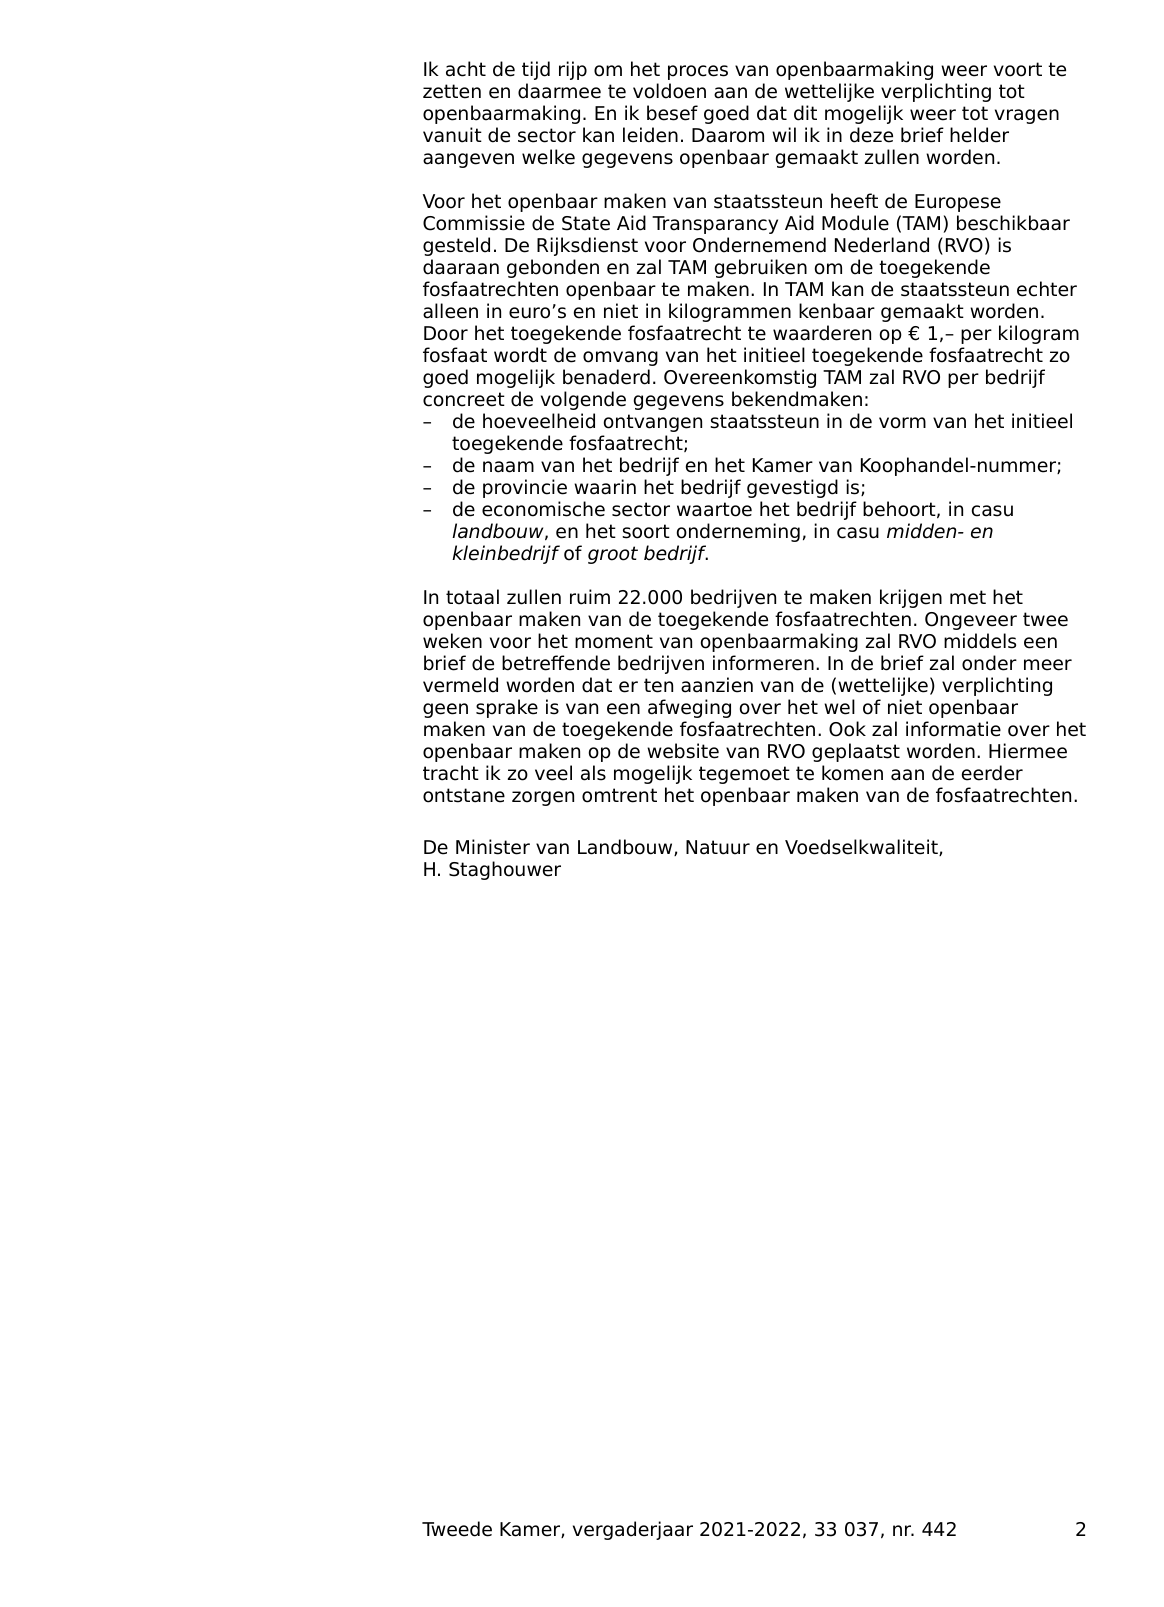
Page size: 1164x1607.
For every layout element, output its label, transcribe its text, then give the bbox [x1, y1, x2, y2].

text – de hoeveelheid ontvangen staatssteun in de vorm van het initieel toegekende fosfaatrecht; [422, 411, 1087, 455]
text Ik acht de tijd rijp om het proces van openbaarmaking weer voort te zetten en daarmee te voldoen aan de wettelijke verplichting tot openbaarmaking. En ik besef goed dat dit mogelijk weer tot vragen vanuit de sector kan leiden. Daarom wil ik in deze brief helder aangeven welke gegevens openbaar gemaakt zullen worden. [422, 59, 1087, 169]
text Voor het openbaar maken van staatssteun heeft de Europese Commissie de State Aid Transparancy Aid Module (TAM) beschikbaar gesteld. De Rijksdienst voor Ondernemend Nederland (RVO) is daaraan gebonden en zal TAM gebruiken om de toegekende fosfaatrechten openbaar te maken. In TAM kan de staatssteun echter alleen in euro’s en niet in kilogrammen kenbaar gemaakt worden. Door het toegekende fosfaatrecht te waarderen op € 1,– per kilogram fosfaat wordt de omvang van het initieel toegekende fosfaatrecht zo goed mogelijk benaderd. Overeenkomstig TAM zal RVO per bedrijf concreet de volgende gegevens bekendmaken: [422, 191, 1087, 411]
text – de economische sector waartoe het bedrijf behoort, in casu landbouw, en het soort onderneming, in casu midden- en kleinbedrijf of groot bedrijf. [422, 499, 1087, 565]
text – de naam van het bedrijf en het Kamer van Koophandel-nummer; [422, 455, 1087, 477]
text – de provincie waarin het bedrijf gevestigd is; [422, 477, 1087, 499]
text De Minister van Landbouw, Natuur en Voedselkwaliteit, H. Staghouwer [422, 837, 1087, 881]
text In totaal zullen ruim 22.000 bedrijven te maken krijgen met het openbaar maken van de toegekende fosfaatrechten. Ongeveer twee weken voor het moment van openbaarmaking zal RVO middels een brief de betreffende bedrijven informeren. In de brief zal onder meer vermeld worden dat er ten aanzien van de (wettelijke) verplichting geen sprake is van een afweging over het wel of niet openbaar maken van de toegekende fosfaatrechten. Ook zal informatie over het openbaar maken op de website van RVO geplaatst worden. Hiermee tracht ik zo veel als mogelijk tegemoet te komen aan de eerder ontstane zorgen omtrent het openbaar maken van de fosfaatrechten. [422, 587, 1087, 807]
